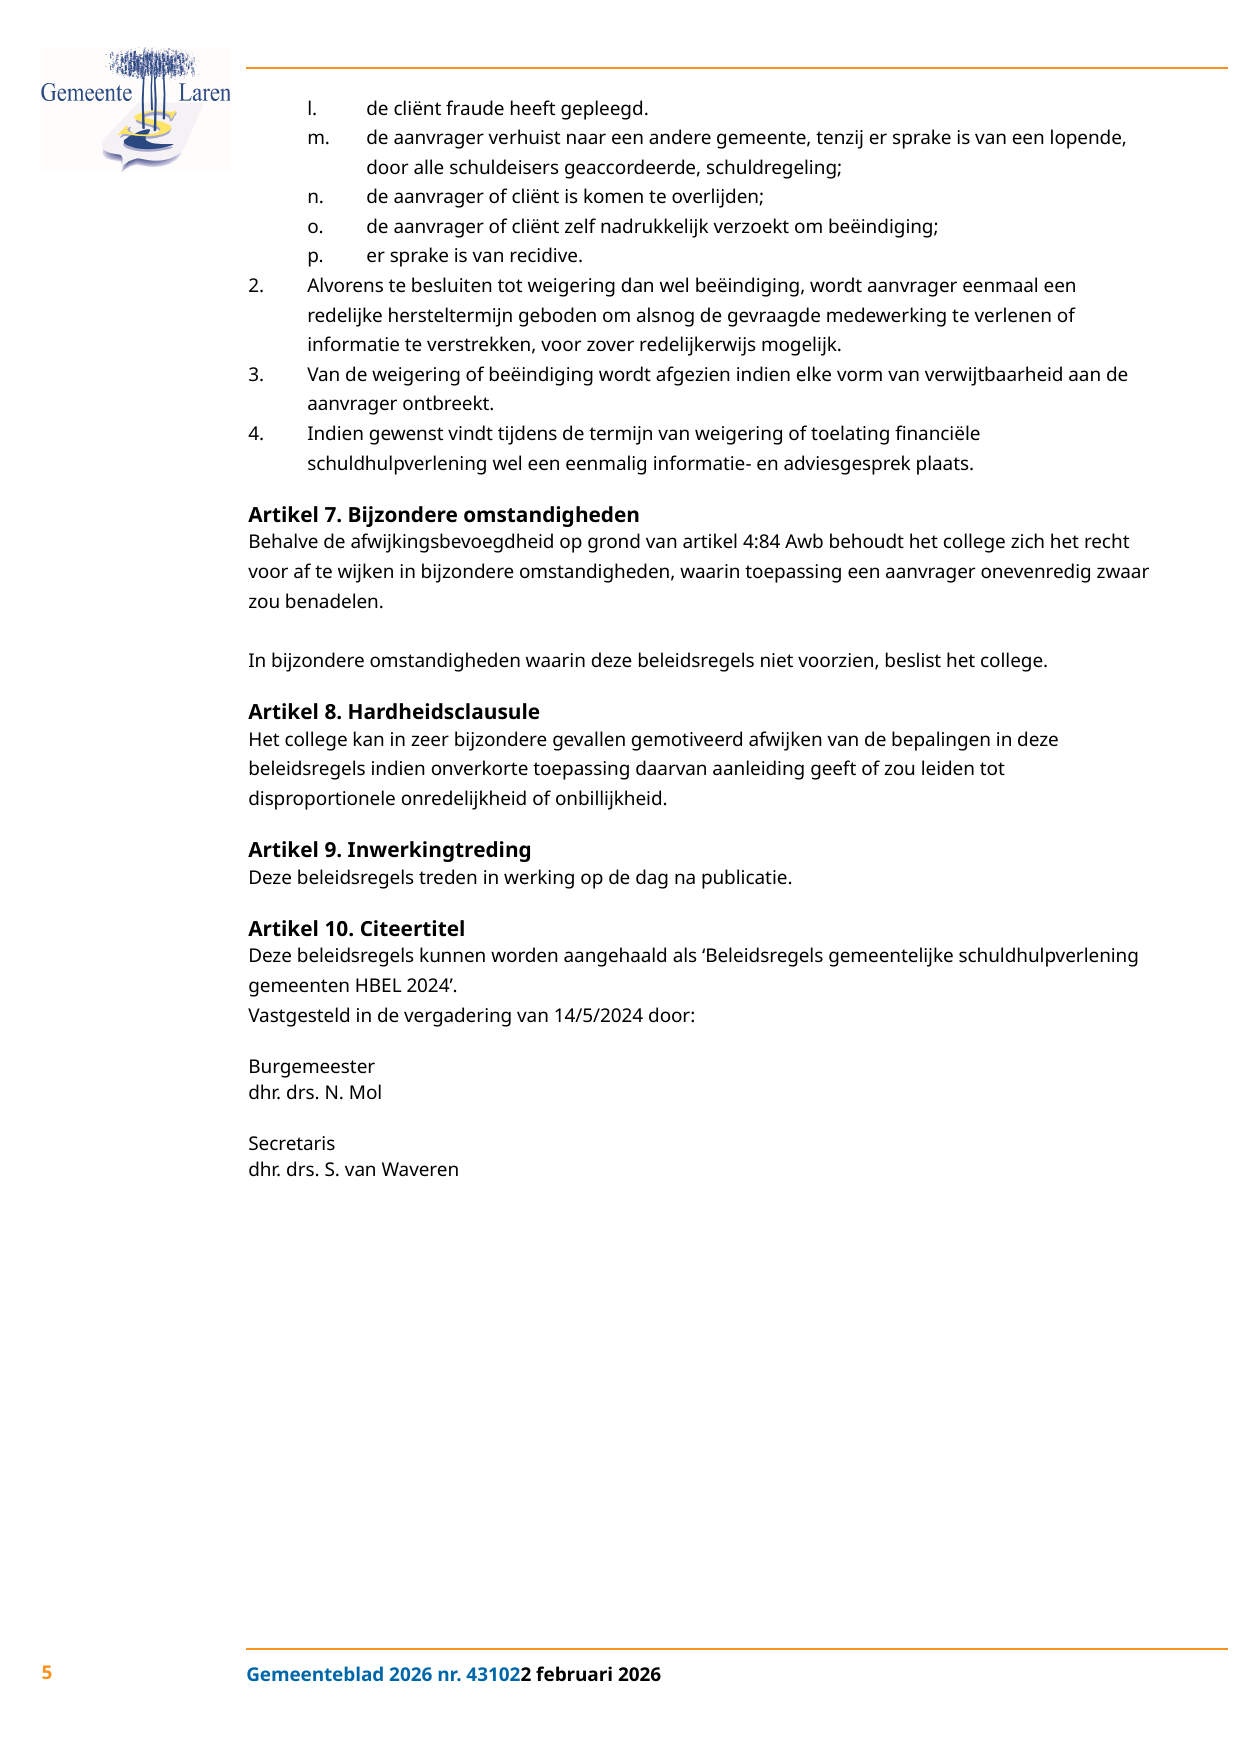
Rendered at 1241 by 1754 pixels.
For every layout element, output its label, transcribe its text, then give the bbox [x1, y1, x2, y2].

text Burgemeester [248, 1053, 1152, 1079]
text Artikel 9. Inwerkingtreding [248, 835, 1152, 864]
list de aanvrager verhuist naar een andere gemeente, tenzij er sprake is van een lopende, door alle schuldeisers geaccordeerde, schuldregeling; [307, 124, 1152, 180]
text dhr. drs. N. Mol [248, 1079, 1152, 1105]
text Het college kan in zeer bijzondere gevallen gemotiveerd afwijken van de bepalingen in deze beleidsregels indien onverkorte toepassing daarvan aanleiding geeft of zou leiden tot disproportionele onredelijkheid of onbillijkheid. [248, 726, 1152, 811]
picture [41, 47, 231, 172]
text Deze beleidsregels treden in werking op de dag na publicatie. [248, 864, 1152, 889]
list Indien gewenst vindt tijdens de termijn van weigering of toelating financiële schuldhulpverlening wel een eenmalig informatie- en adviesgesprek plaats. [248, 420, 1152, 476]
list Van de weigering of beëindiging wordt afgezien indien elke vorm van verwijtbaarheid aan de aanvrager ontbreekt. [248, 361, 1152, 416]
list de aanvrager of cliënt zelf nadrukkelijk verzoekt om beëindiging; [307, 213, 1152, 239]
text In bijzondere omstandigheden waarin deze beleidsregels niet voorzien, beslist het college. [248, 647, 1152, 673]
list Alvorens te besluiten tot weigering dan wel beëindiging, wordt aanvrager eenmaal een redelijke hersteltermijn geboden om alsnog de gevraagde medewerking te verlenen of informatie te verstrekken, voor zover redelijkerwijs mogelijk. [248, 272, 1152, 357]
list de cliënt fraude heeft gepleegd. [307, 95, 1152, 121]
text Deze beleidsregels kunnen worden aangehaald als ‘Beleidsregels gemeentelijke schuldhulpverlening gemeenten HBEL 2024’. [248, 943, 1152, 998]
text Secretaris [248, 1131, 1152, 1156]
text Artikel 8. Hardheidsclausule [248, 697, 1152, 726]
text Artikel 10. Citeertitel [248, 914, 1152, 943]
list de aanvrager of cliënt is komen te overlijden; [307, 183, 1152, 209]
list er sprake is van recidive. [307, 243, 1152, 268]
text dhr. drs. S. van Waveren [248, 1156, 1152, 1182]
text Artikel 7. Bijzondere omstandigheden [248, 500, 1152, 529]
text Vastgesteld in de vergadering van 14/5/2024 door: [248, 1002, 1152, 1028]
text Behalve de afwijkingsbevoegdheid op grond van artikel 4:84 Awb behoudt het college zich het recht voor af te wijken in bijzondere omstandigheden, waarin toepassing een aanvrager onevenredig zwaar zou benadelen. [248, 529, 1152, 613]
